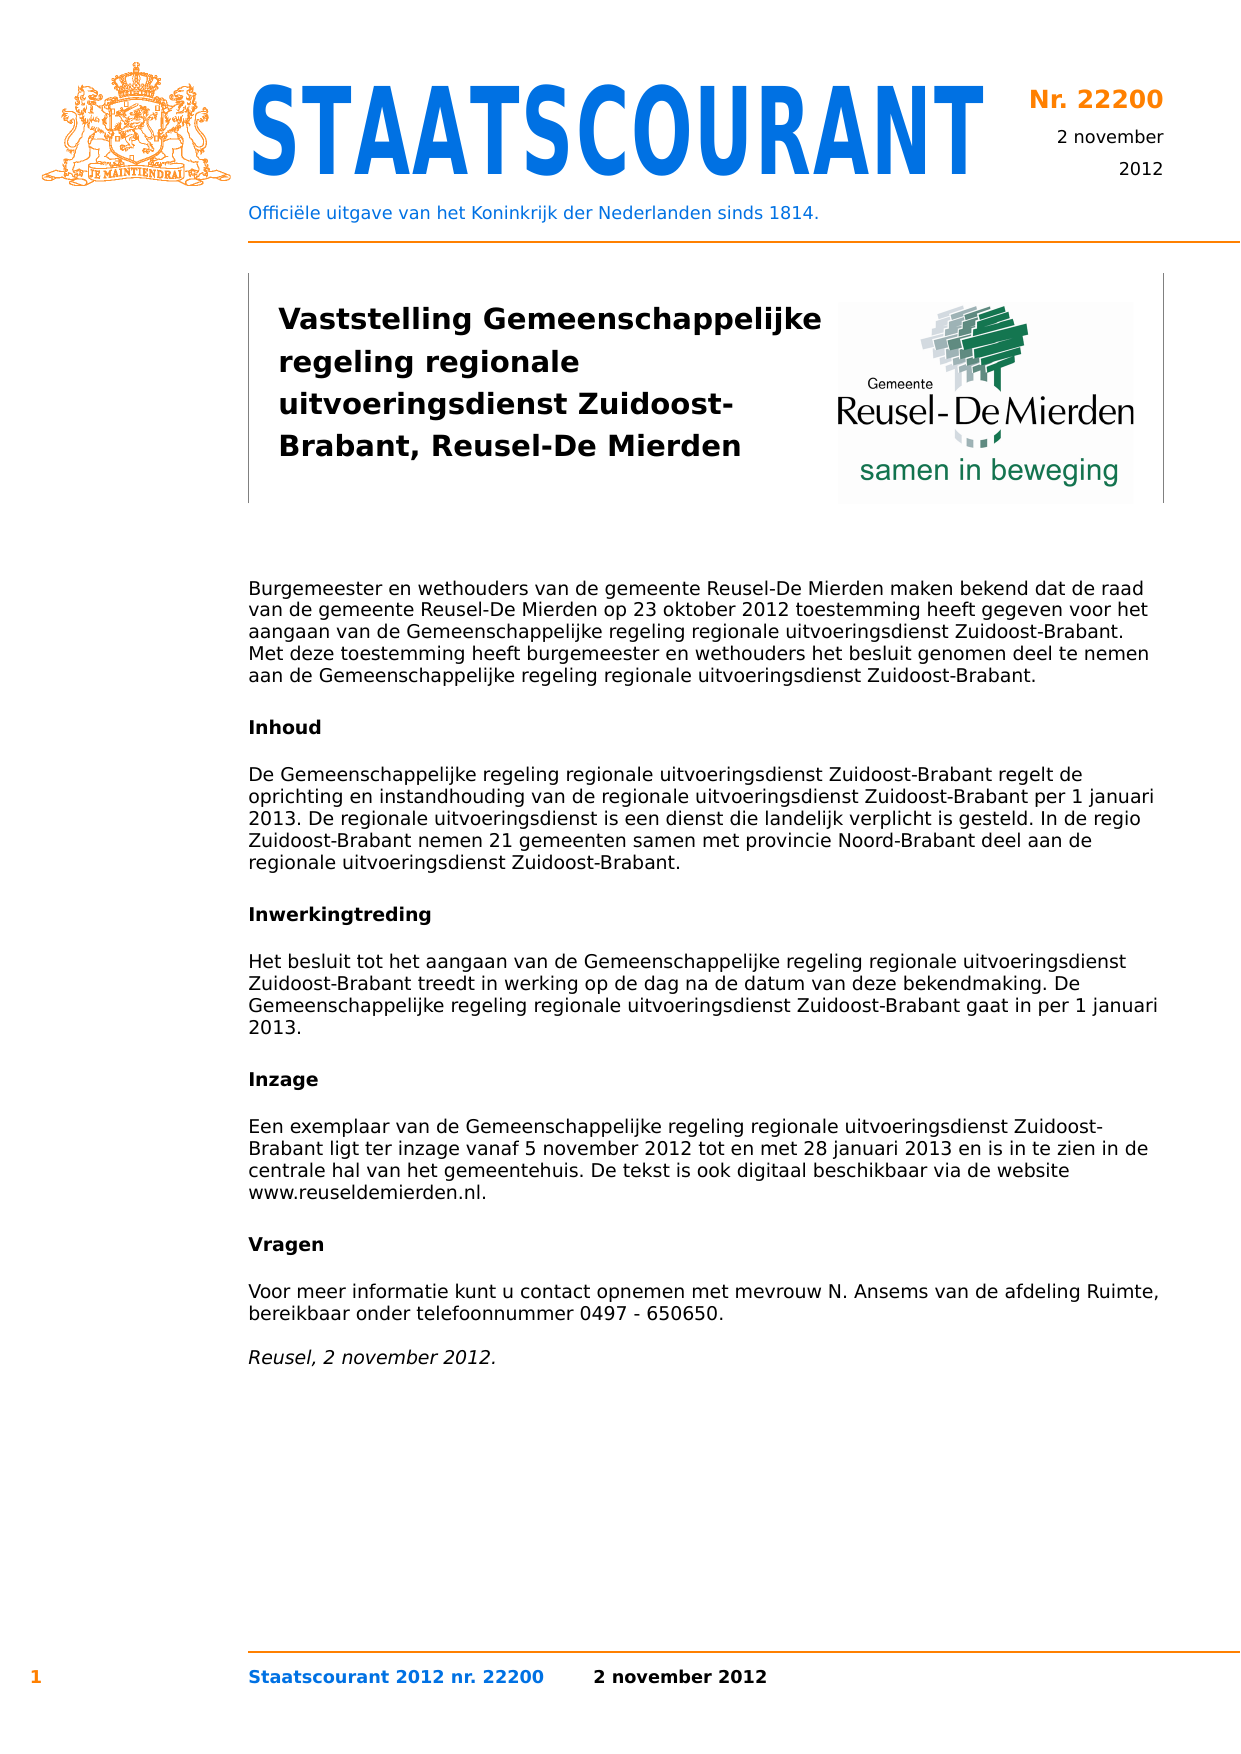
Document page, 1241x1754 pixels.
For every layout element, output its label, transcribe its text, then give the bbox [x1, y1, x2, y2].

table_header STAATSCOURANT [248, 62, 998, 203]
table_cell 2012 [998, 153, 1240, 203]
text De Gemeenschappelijke regeling regionale uitvoeringsdienst Zuidoost-Brabant regelt de oprichting en instandhouding van de regionale uitvoeringsdienst Zuidoost-Brabant per 1 januari 2013. De regionale uitvoeringsdienst is een dienst die landelijk verplicht is gesteld. In de regio Zuidoost-Brabant nemen 21 gemeenten samen met provincie Noord-Brabant deel aan de regionale uitvoeringsdienst Zuidoost-Brabant. [248, 764, 1163, 874]
table_cell 2 november [998, 121, 1240, 153]
table_cell Officiële uitgave van het Koninkrijk der Nederlanden sinds 1814. [248, 203, 1240, 241]
text Voor meer informatie kunt u contact opnemen met mevrouw N. Ansems van de afdeling Ruimte, bereikbaar onder telefoonnummer 0497 - 650650. [248, 1281, 1163, 1325]
text Burgemeester en wethouders van de gemeente Reusel-De Mierden maken bekend dat de raad van de gemeente Reusel-De Mierden op 23 oktober 2012 toestemming heeft gegeven voor het aangaan van de Gemeenschappelijke regeling regionale uitvoeringsdienst Zuidoost-Brabant. Met deze toestemming heeft burgemeester en wethouders het besluit genomen deel te nemen aan de Gemeenschappelijke regeling regionale uitvoeringsdienst Zuidoost-Brabant. [248, 577, 1163, 687]
subtitle Inzage [248, 1069, 1163, 1091]
picture [41, 62, 231, 186]
subtitle Vaststelling Gemeenschappelijke regeling regionale uitvoeringsdienst Zuidoost-Brabant, Reusel-De Mierden [249, 273, 1163, 503]
table_header Nr. 22200 [998, 62, 1240, 121]
picture [838, 302, 1134, 504]
subtitle Inwerkingtreding [248, 904, 1163, 926]
subtitle Inhoud [248, 717, 1163, 739]
text Een exemplaar van de Gemeenschappelijke regeling regionale uitvoeringsdienst Zuidoost-Brabant ligt ter inzage vanaf 5 november 2012 tot en met 28 januari 2013 en is in te zien in de centrale hal van het gemeentehuis. De tekst is ook digitaal beschikbaar via de website www.reuseldemierden.nl. [248, 1116, 1163, 1204]
text Het besluit tot het aangaan van de Gemeenschappelijke regeling regionale uitvoeringsdienst Zuidoost-Brabant treedt in werking op de dag na de datum van deze bekendmaking. De Gemeenschappelijke regeling regionale uitvoeringsdienst Zuidoost-Brabant gaat in per 1 januari 2013. [248, 951, 1163, 1039]
subtitle Vragen [248, 1234, 1163, 1256]
table_header [25, 62, 248, 241]
text Reusel, 2 november 2012. [248, 1347, 1163, 1369]
